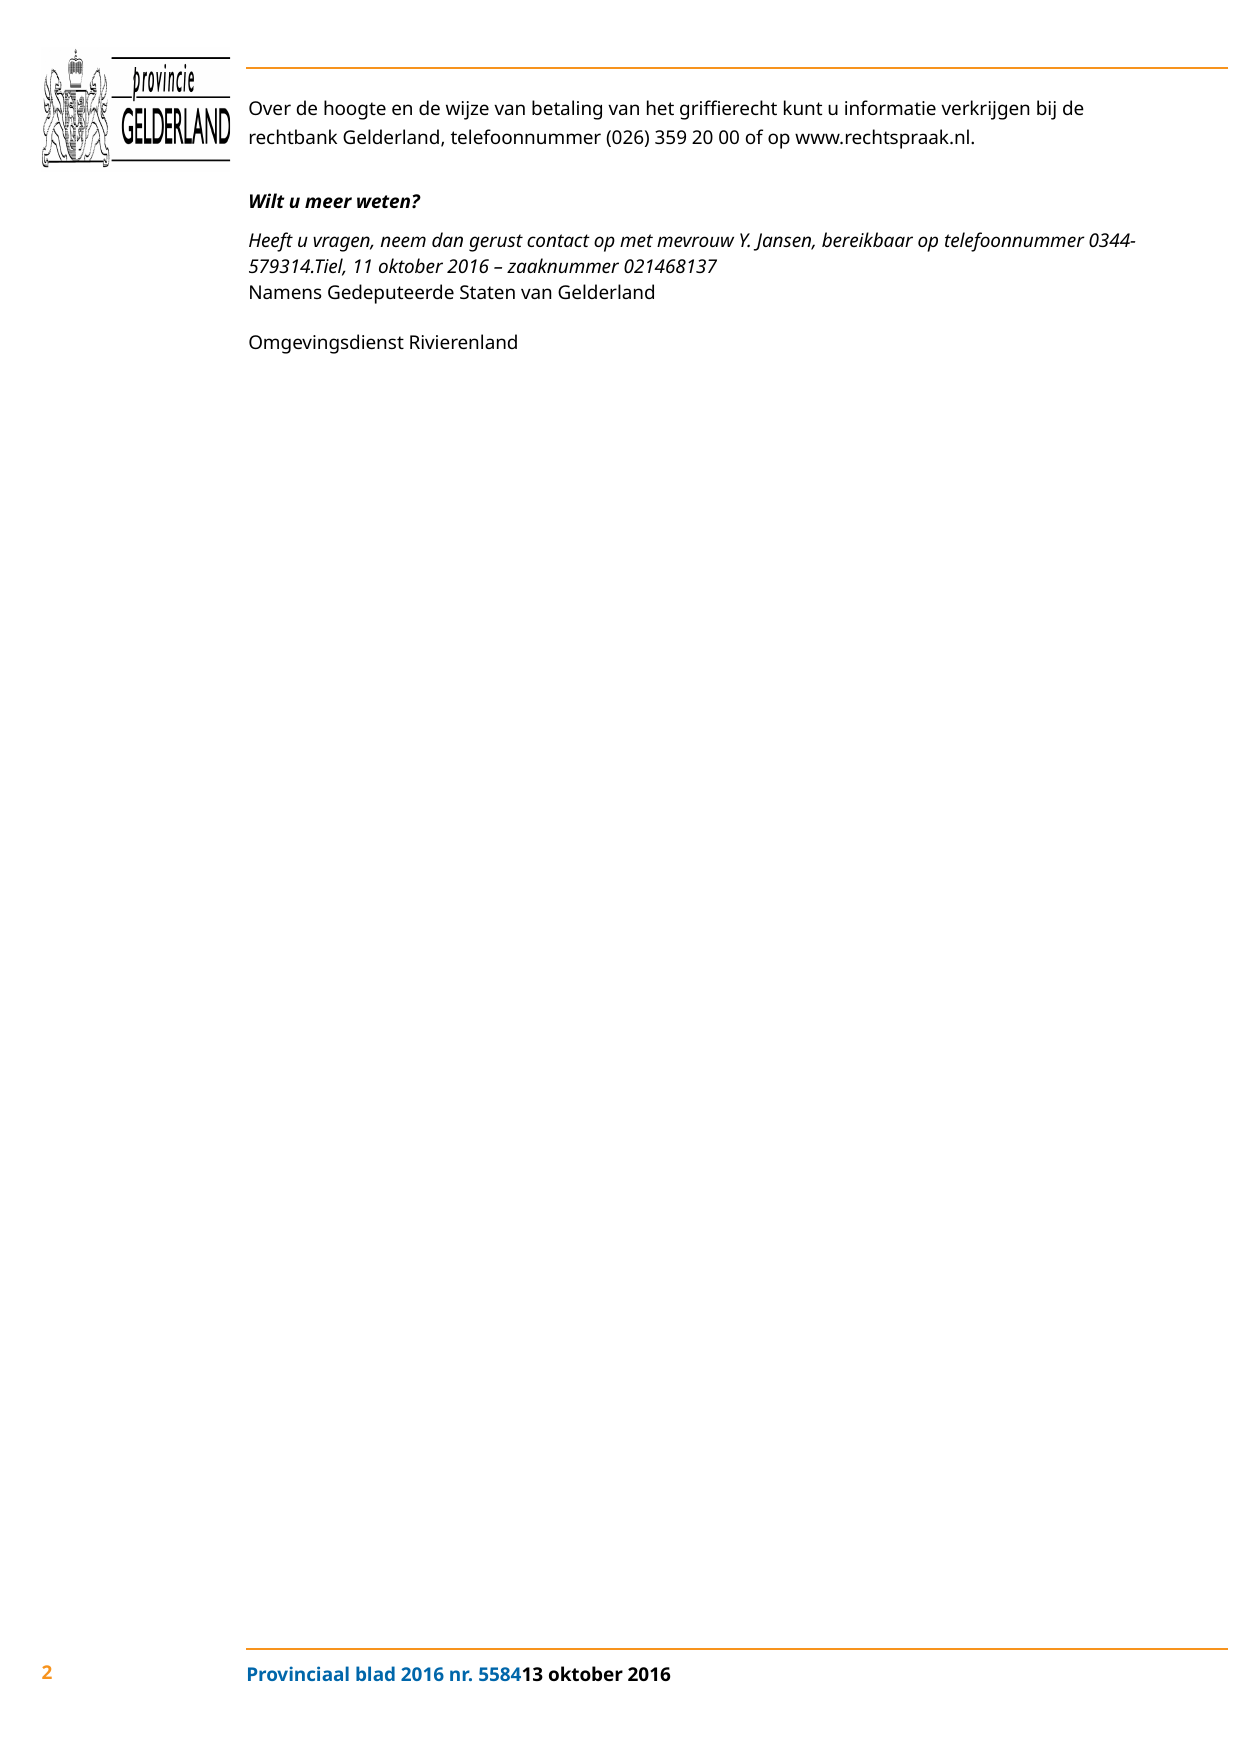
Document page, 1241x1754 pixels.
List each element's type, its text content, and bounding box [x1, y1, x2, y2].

text Heeft u vragen, neem dan gerust contact op met mevrouw Y. Jansen, bereikbaar op telefoonnummer 0344-579314.Tiel, 11 oktober 2016 – zaaknummer 021468137 [248, 228, 1152, 279]
text Namens Gedeputeerde Staten van Gelderland [248, 279, 1152, 305]
text Over de hoogte en de wijze van betaling van het griffierecht kunt u informatie verkrijgen bij de rechtbank Gelderland, telefoonnummer (026) 359 20 00 of op www.rechtspraak.nl. [248, 95, 1152, 150]
picture [41, 47, 231, 172]
text Wilt u meer weten? [248, 188, 1152, 214]
text Omgevingsdienst Rivierenland [248, 329, 1152, 355]
